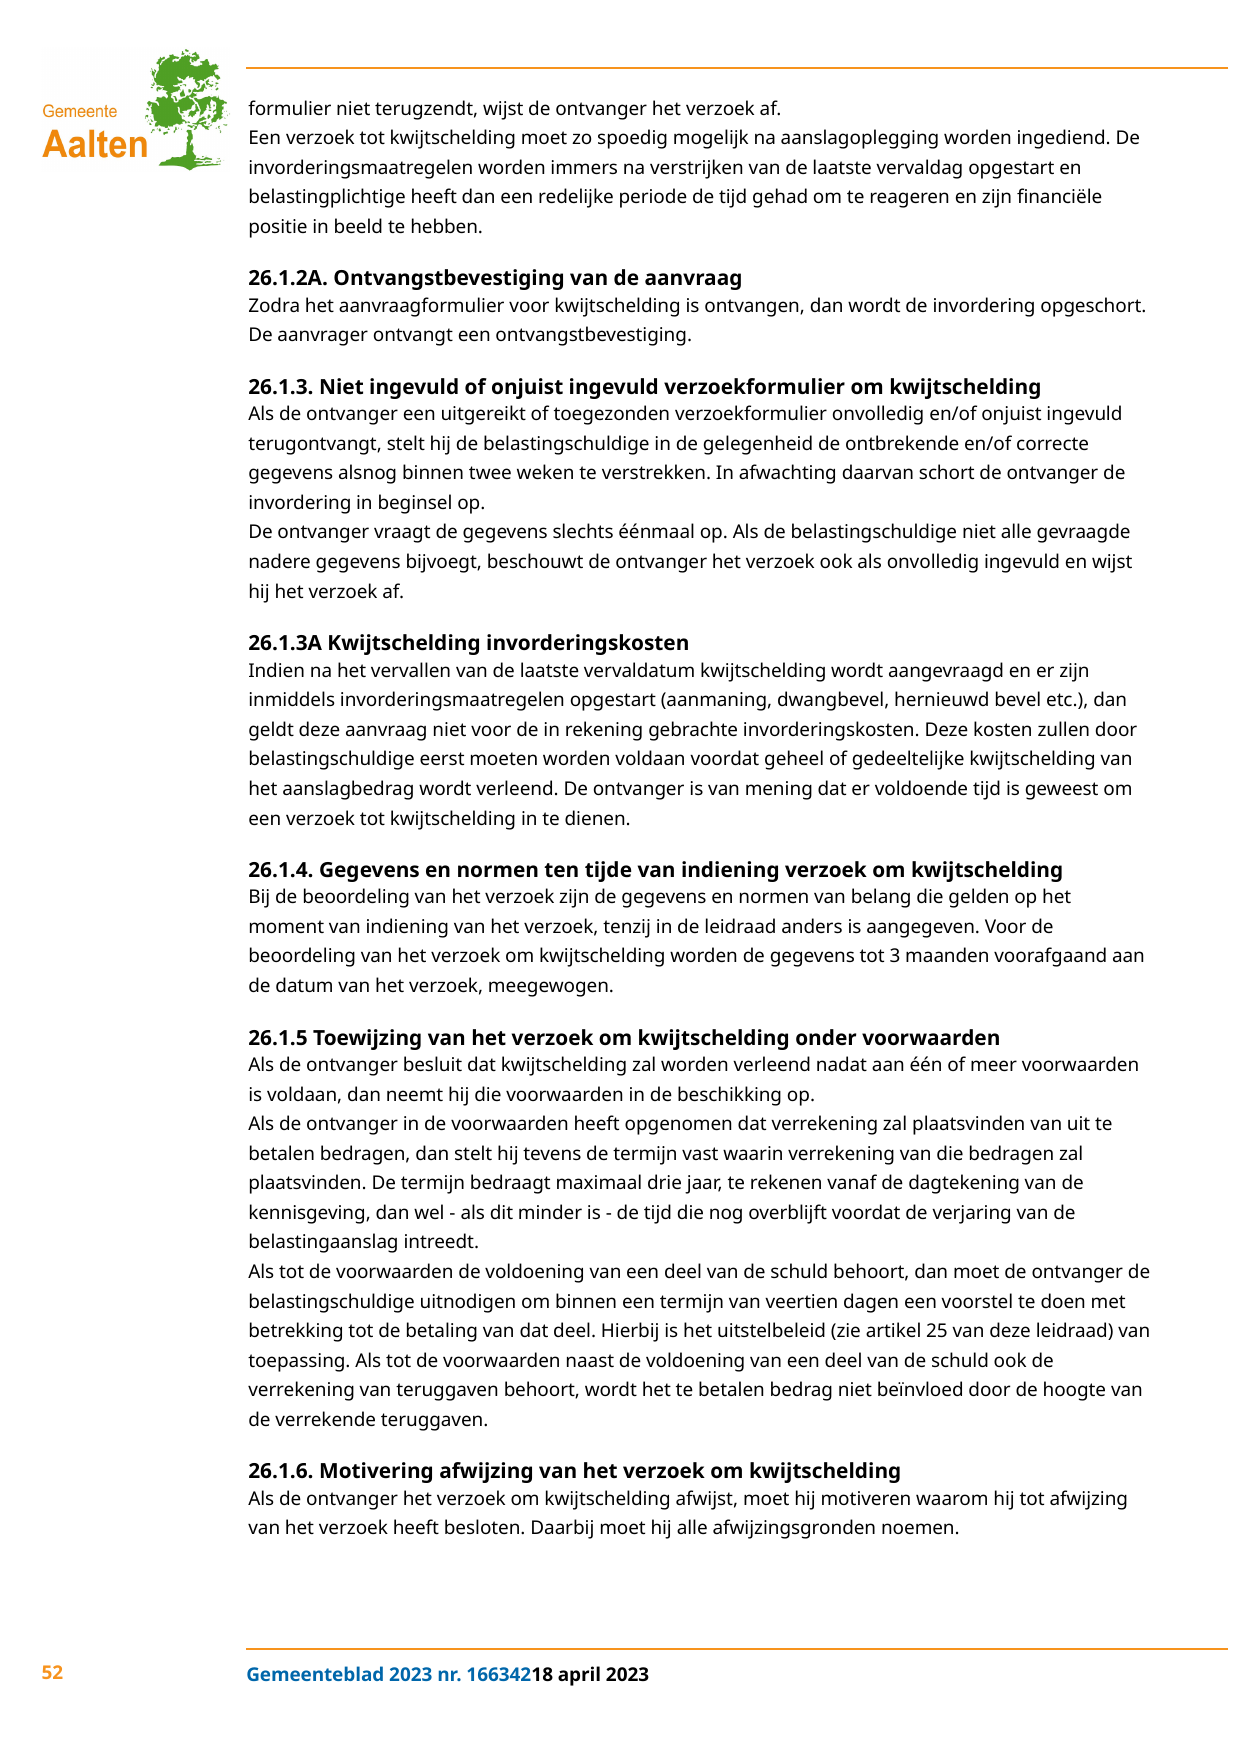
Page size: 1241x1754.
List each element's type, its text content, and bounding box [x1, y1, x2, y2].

text formulier niet terugzendt, wijst de ontvanger het verzoek af. [248, 95, 1152, 121]
text Als de ontvanger het verzoek om kwijtschelding afwijst, moet hij motiveren waarom hij tot afwijzing van het verzoek heeft besloten. Daarbij moet hij alle afwijzingsgronden noemen. [248, 1485, 1152, 1540]
text 26.1.3A Kwijtschelding invorderingskosten [248, 628, 1152, 657]
text 26.1.5 Toewijzing van het verzoek om kwijtschelding onder voorwaarden [248, 1023, 1152, 1051]
picture [41, 47, 231, 172]
text Een verzoek tot kwijtschelding moet zo spoedig mogelijk na aanslagoplegging worden ingediend. De invorderingsmaatregelen worden immers na verstrijken van de laatste vervaldag opgestart en belastingplichtige heeft dan een redelijke periode de tijd gehad om te reageren en zijn financiële positie in beeld te hebben. [248, 124, 1152, 239]
text Indien na het vervallen van de laatste vervaldatum kwijtschelding wordt aangevraagd en er zijn inmiddels invorderingsmaatregelen opgestart (aanmaning, dwangbevel, hernieuwd bevel etc.), dan geldt deze aanvraag niet voor de in rekening gebrachte invorderingskosten. Deze kosten zullen door belastingschuldige eerst moeten worden voldaan voordat geheel of gedeeltelijke kwijtschelding van het aanslagbedrag wordt verleend. De ontvanger is van mening dat er voldoende tijd is geweest om een verzoek tot kwijtschelding in te dienen. [248, 657, 1152, 830]
text Als de ontvanger een uitgereikt of toegezonden verzoekformulier onvolledig en/of onjuist ingevuld terugontvangt, stelt hij de belastingschuldige in de gelegenheid de ontbrekende en/of correcte gegevens alsnog binnen twee weken te verstrekken. In afwachting daarvan schort de ontvanger de invordering in beginsel op. [248, 400, 1152, 515]
text Als de ontvanger in de voorwaarden heeft opgenomen dat verrekening zal plaatsvinden van uit te betalen bedragen, dan stelt hij tevens de termijn vast waarin verrekening van die bedragen zal plaatsvinden. De termijn bedraagt maximaal drie jaar, te rekenen vanaf de dagtekening van de kennisgeving, dan wel - als dit minder is - de tijd die nog overblijft voordat de verjaring van de belastingaanslag intreedt. [248, 1110, 1152, 1254]
text Als de ontvanger besluit dat kwijtschelding zal worden verleend nadat aan één of meer voorwaarden is voldaan, dan neemt hij die voorwaarden in de beschikking op. [248, 1051, 1152, 1106]
text De ontvanger vraagt de gegevens slechts éénmaal op. Als de belastingschuldige niet alle gevraagde nadere gegevens bijvoegt, beschouwt de ontvanger het verzoek ook als onvolledig ingevuld en wijst hij het verzoek af. [248, 519, 1152, 604]
text 26.1.4. Gegevens en normen ten tijde van indiening verzoek om kwijtschelding [248, 855, 1152, 883]
text Bij de beoordeling van het verzoek zijn de gegevens en normen van belang die gelden op het moment van indiening van het verzoek, tenzij in de leidraad anders is aangegeven. Voor de beoordeling van het verzoek om kwijtschelding worden de gegevens tot 3 maanden voorafgaand aan de datum van het verzoek, meegewogen. [248, 883, 1152, 998]
text 26.1.3. Niet ingevuld of onjuist ingevuld verzoekformulier om kwijtschelding [248, 372, 1152, 400]
text 26.1.6. Motivering afwijzing van het verzoek om kwijtschelding [248, 1457, 1152, 1485]
text Zodra het aanvraagformulier voor kwijtschelding is ontvangen, dan wordt de invordering opgeschort. De aanvrager ontvangt een ontvangstbevestiging. [248, 292, 1152, 347]
text Als tot de voorwaarden de voldoening van een deel van de schuld behoort, dan moet de ontvanger de belastingschuldige uitnodigen om binnen een termijn van veertien dagen een voorstel te doen met betrekking tot de betaling van dat deel. Hierbij is het uitstelbeleid (zie artikel 25 van deze leidraad) van toepassing. Als tot de voorwaarden naast de voldoening van een deel van de schuld ook de verrekening van teruggaven behoort, wordt het te betalen bedrag niet beïnvloed door de hoogte van de verrekende teruggaven. [248, 1258, 1152, 1432]
text 26.1.2A. Ontvangstbevestiging van de aanvraag [248, 263, 1152, 292]
